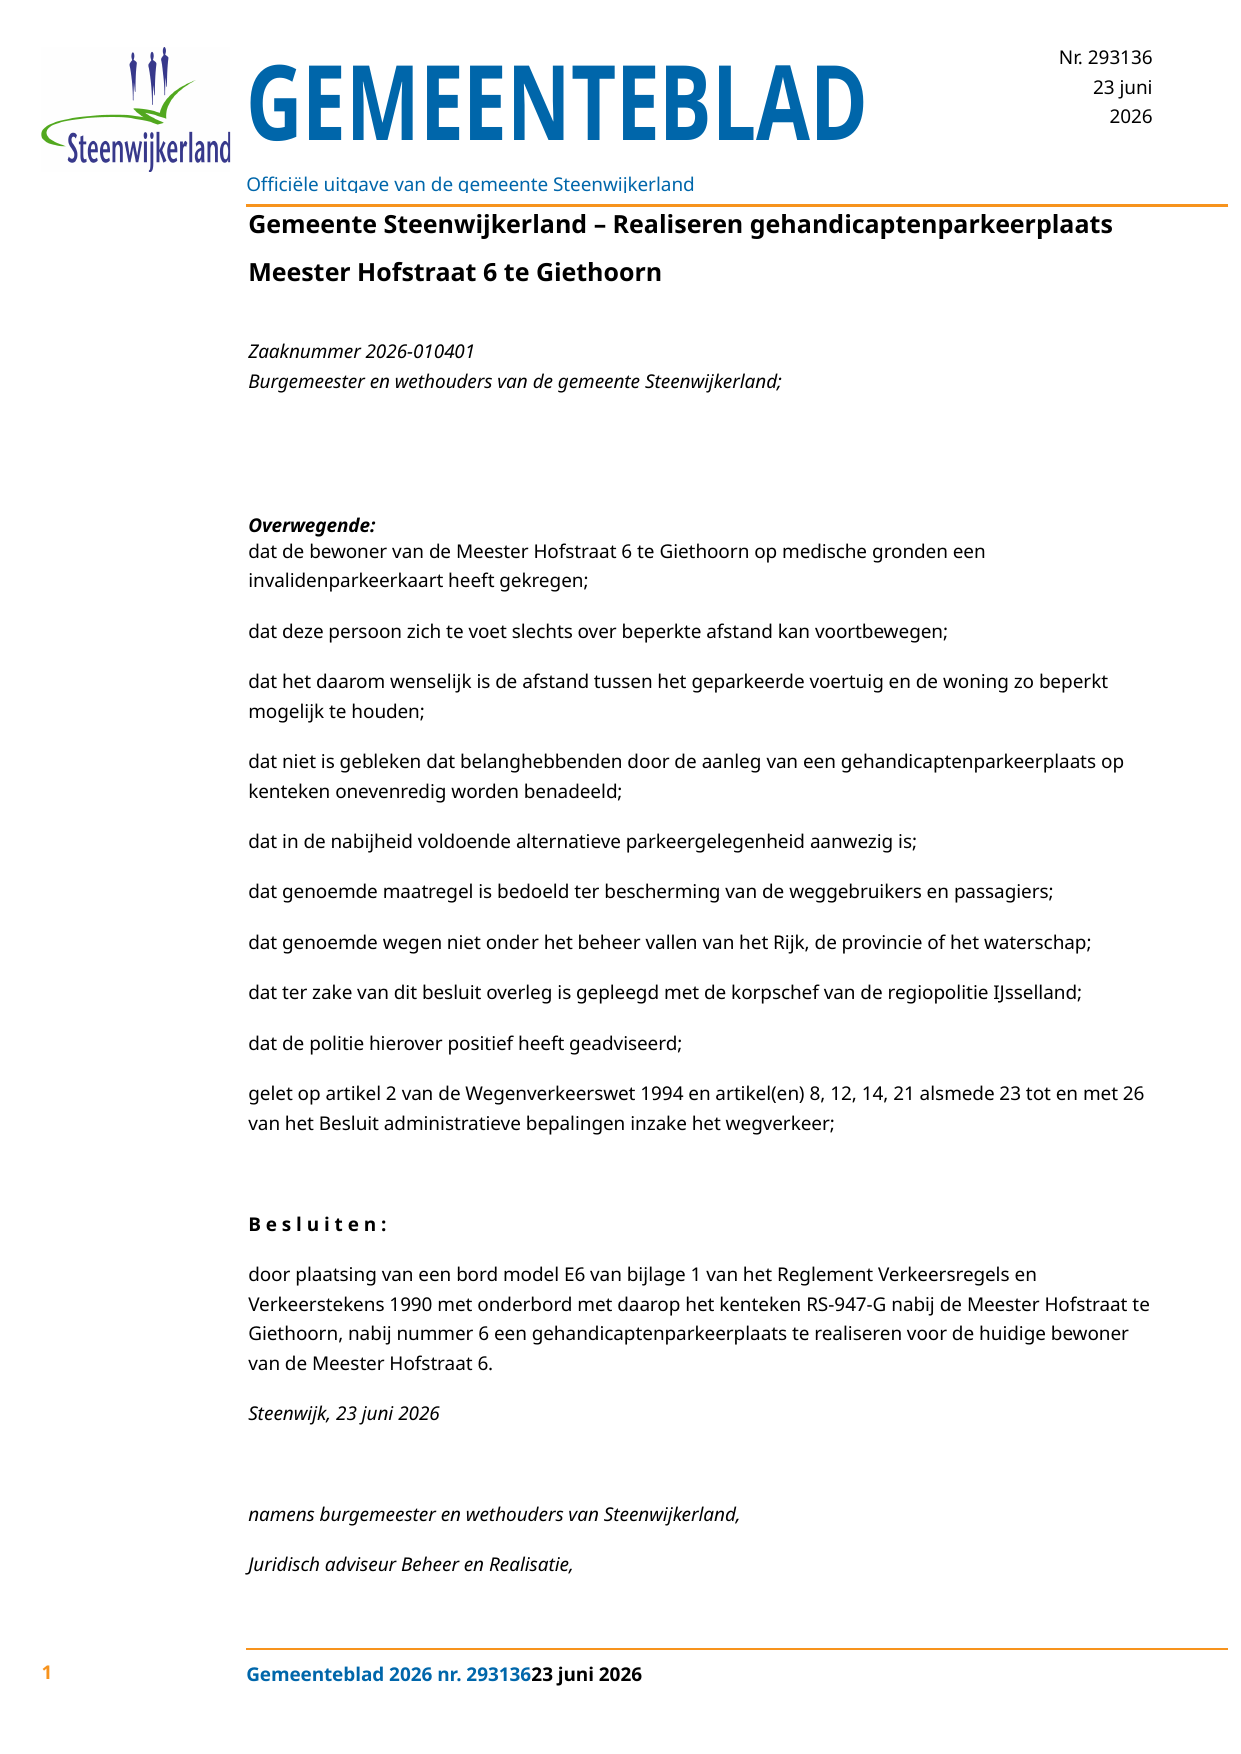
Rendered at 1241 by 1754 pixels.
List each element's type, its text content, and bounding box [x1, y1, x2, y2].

text door plaatsing van een bord model E6 van bijlage 1 van het Reglement Verkeersregels en Verkeerstekens 1990 met onderbord met daarop het kenteken RS-947-G nabij de Meester Hofstraat te Giethoorn, nabij nummer 6 een gehandicaptenparkeerplaats te realiseren voor de huidige bewoner van de Meester Hofstraat 6. [248, 1261, 1152, 1376]
text dat de politie hierover positief heeft geadviseerd; [248, 1030, 1152, 1056]
text dat genoemde wegen niet onder het beheer vallen van het Rijk, de provincie of het waterschap; [248, 929, 1152, 955]
text Overwegende: [248, 512, 1152, 538]
text namens burgemeester en wethouders van Steenwijkerland, [248, 1501, 1152, 1527]
text gelet op artikel 2 van de Wegenverkeerswet 1994 en artikel(en) 8, 12, 14, 21 alsmede 23 tot en met 26 van het Besluit administratieve bepalingen inzake het wegverkeer; [248, 1080, 1152, 1136]
text Gemeente Steenwijkerland – Realiseren gehandicaptenparkeerplaats Meester Hofstraat 6 te Giethoorn [248, 207, 1152, 288]
text dat de bewoner van de Meester Hofstraat 6 te Giethoorn op medische gronden een invalidenparkeerkaart heeft gekregen; [248, 538, 1152, 593]
text dat ter zake van dit besluit overleg is gepleegd met de korpschef van de regiopolitie IJsselland; [248, 979, 1152, 1005]
picture [41, 47, 231, 172]
text dat genoemde maatregel is bedoeld ter bescherming van de weggebruikers en passagiers; [248, 879, 1152, 904]
text Zaaknummer 2026-010401 [248, 339, 1152, 364]
text dat in de nabijheid voldoende alternatieve parkeergelegenheid aanwezig is; [248, 828, 1152, 854]
text Burgemeester en wethouders van de gemeente Steenwijkerland; [248, 368, 1152, 394]
text Steenwijk, 23 juni 2026 [248, 1400, 1152, 1426]
text dat niet is gebleken dat belanghebbenden door de aanleg van een gehandicaptenparkeerplaats op kenteken onevenredig worden benadeeld; [248, 748, 1152, 804]
text Juridisch adviseur Beheer en Realisatie, [248, 1552, 1152, 1577]
text B e s l u i t e n : [248, 1211, 1152, 1237]
text dat het daarom wenselijk is de afstand tussen het geparkeerde voertuig en de woning zo beperkt mogelijk te houden; [248, 668, 1152, 724]
text dat deze persoon zich te voet slechts over beperkte afstand kan voortbewegen; [248, 618, 1152, 644]
